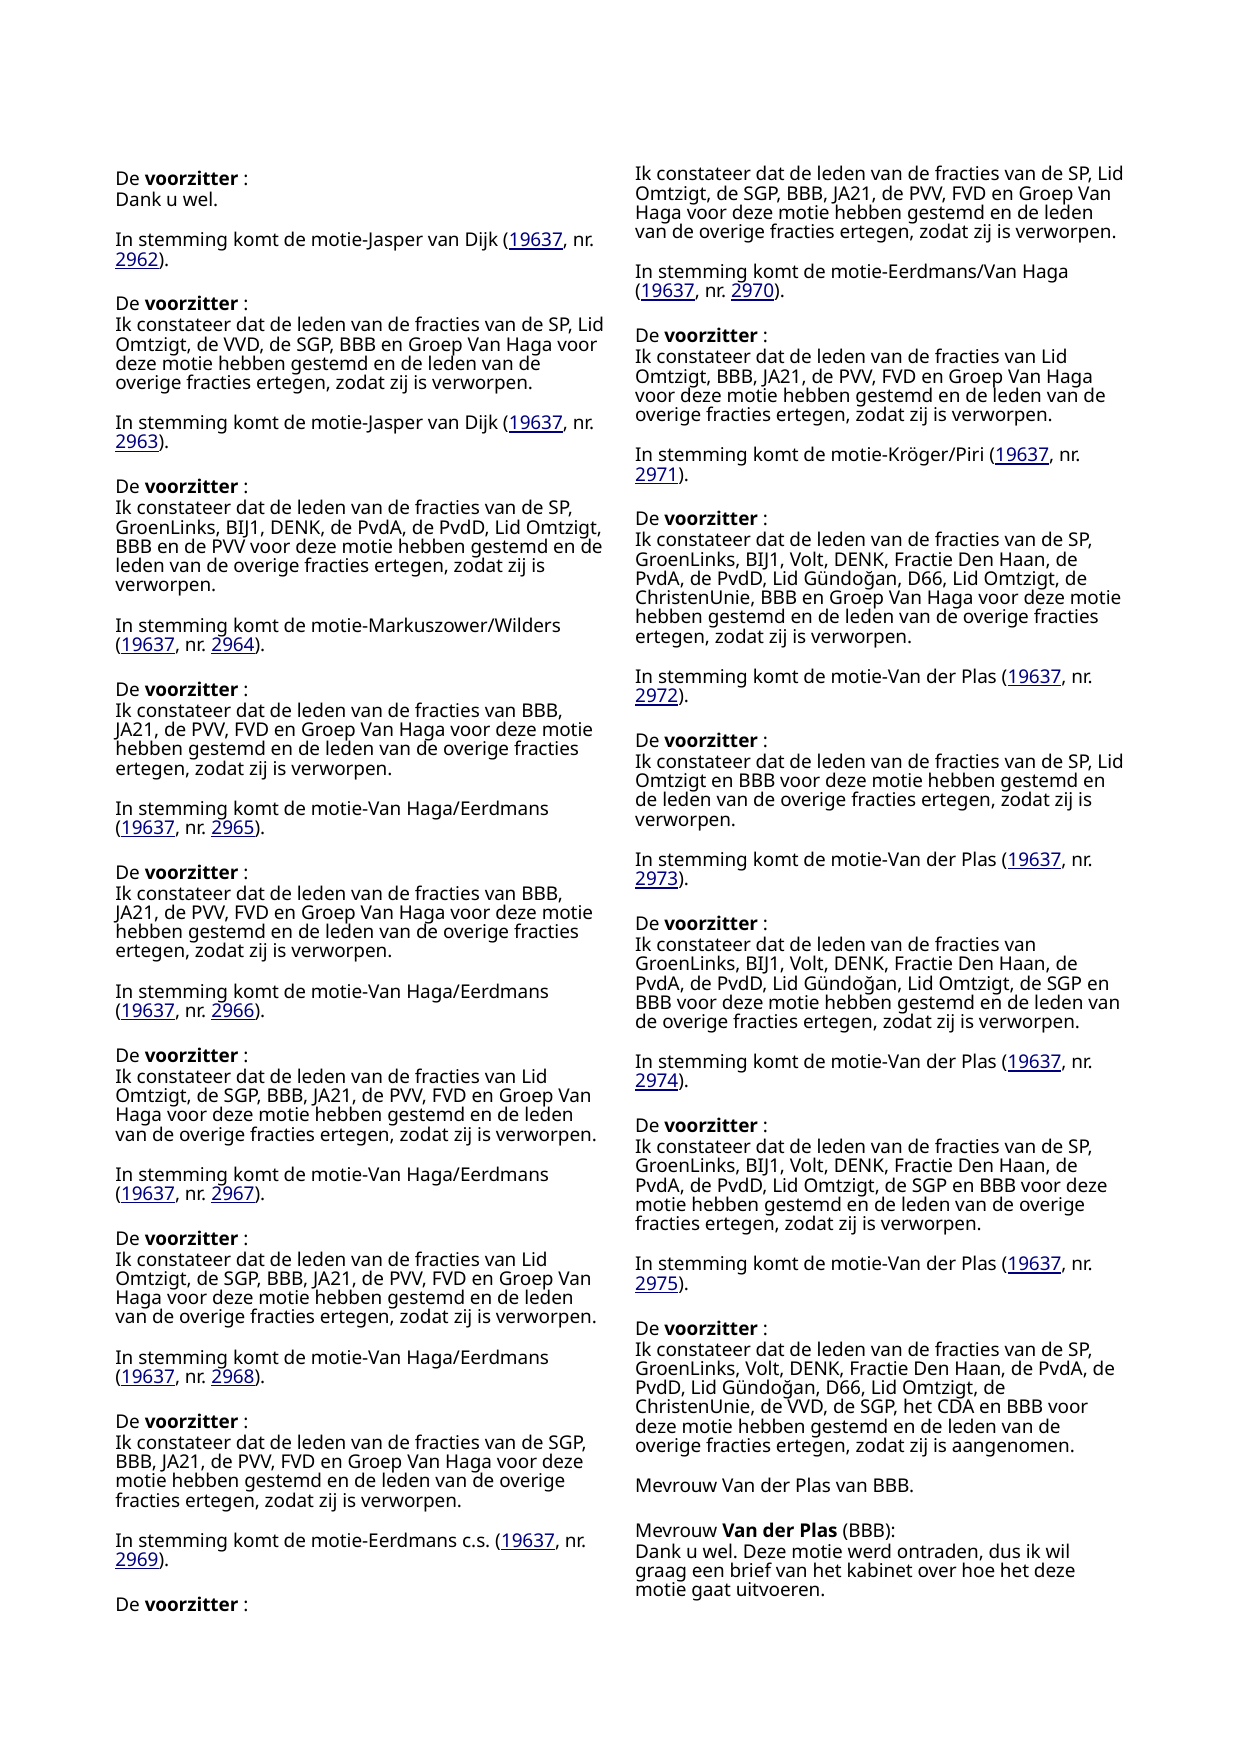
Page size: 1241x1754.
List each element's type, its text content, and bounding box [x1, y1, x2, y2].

text Dank u wel. Deze motie werd ontraden, dus ik wil graag een brief van het kabinet over hoe het deze motie gaat uitvoeren. [635, 1543, 1125, 1601]
text Ik constateer dat de leden van de fracties van BBB, JA21, de PVV, FVD en Groep Van Haga voor deze motie hebben gestemd en de leden van de overige fracties ertegen, zodat zij is verworpen. [115, 885, 605, 962]
text De voorzitter : [115, 859, 605, 885]
text De voorzitter : [635, 506, 1125, 531]
text Ik constateer dat de leden van de fracties van Lid Omtzigt, BBB, JA21, de PVV, FVD en Groep Van Haga voor deze motie hebben gestemd en de leden van de overige fracties ertegen, zodat zij is verworpen. [635, 348, 1125, 425]
text In stemming komt de motie-Jasper van Dijk (19637, nr. 2962). [115, 231, 605, 270]
text In stemming komt de motie-Jasper van Dijk (19637, nr. 2963). [115, 414, 605, 453]
text Ik constateer dat de leden van de fracties van de SP, Lid Omtzigt en BBB voor deze motie hebben gestemd en de leden van de overige fracties ertegen, zodat zij is verworpen. [635, 753, 1125, 830]
text De voorzitter : [115, 1408, 605, 1434]
text De voorzitter : [635, 323, 1125, 348]
text Ik constateer dat de leden van de fracties van Lid Omtzigt, de SGP, BBB, JA21, de PVV, FVD en Groep Van Haga voor deze motie hebben gestemd en de leden van de overige fracties ertegen, zodat zij is verworpen. [115, 1251, 605, 1328]
text Ik constateer dat de leden van de fracties van de SP, GroenLinks, BIJ1, Volt, DENK, Fractie Den Haan, de PvdA, de PvdD, Lid Gündoğan, D66, Lid Omtzigt, de ChristenUnie, BBB en Groep Van Haga voor deze motie hebben gestemd en de leden van de overige fracties ertegen, zodat zij is verworpen. [635, 531, 1125, 647]
text De voorzitter : [635, 1315, 1125, 1341]
text De voorzitter : [115, 1225, 605, 1251]
text Mevrouw Van der Plas (BBB): [635, 1517, 1125, 1543]
text Ik constateer dat de leden van de fracties van de SP, GroenLinks, BIJ1, Volt, DENK, Fractie Den Haan, de PvdA, de PvdD, Lid Omtzigt, de SGP en BBB voor deze motie hebben gestemd en de leden van de overige fracties ertegen, zodat zij is verworpen. [635, 1138, 1125, 1234]
text Ik constateer dat de leden van de fracties van Lid Omtzigt, de SGP, BBB, JA21, de PVV, FVD en Groep Van Haga voor deze motie hebben gestemd en de leden van de overige fracties ertegen, zodat zij is verworpen. [115, 1068, 605, 1145]
text In stemming komt de motie-Van der Plas (19637, nr. 2975). [635, 1255, 1125, 1294]
text Ik constateer dat de leden van de fracties van de SP, GroenLinks, Volt, DENK, Fractie Den Haan, de PvdA, de PvdD, Lid Gündoğan, D66, Lid Omtzigt, de ChristenUnie, de VVD, de SGP, het CDA en BBB voor deze motie hebben gestemd en de leden van de overige fracties ertegen, zodat zij is aangenomen. [635, 1341, 1125, 1456]
text In stemming komt de motie-Van Haga/Eerdmans (19637, nr. 2967). [115, 1166, 605, 1204]
text In stemming komt de motie-Van der Plas (19637, nr. 2972). [635, 668, 1125, 706]
text In stemming komt de motie-Van der Plas (19637, nr. 2973). [635, 851, 1125, 889]
text In stemming komt de motie-Van Haga/Eerdmans (19637, nr. 2966). [115, 983, 605, 1021]
text Dank u wel. [115, 191, 605, 210]
text De voorzitter : [115, 676, 605, 702]
text Ik constateer dat de leden van de fracties van de SP, GroenLinks, BIJ1, DENK, de PvdA, de PvdD, Lid Omtzigt, BBB en de PVV voor deze motie hebben gestemd en de leden van de overige fracties ertegen, zodat zij is verworpen. [115, 499, 605, 596]
text Ik constateer dat de leden van de fracties van BBB, JA21, de PVV, FVD en Groep Van Haga voor deze motie hebben gestemd en de leden van de overige fracties ertegen, zodat zij is verworpen. [115, 702, 605, 779]
text In stemming komt de motie-Eerdmans c.s. (19637, nr. 2969). [115, 1532, 605, 1570]
text Ik constateer dat de leden van de fracties van GroenLinks, BIJ1, Volt, DENK, Fractie Den Haan, de PvdA, de PvdD, Lid Gündoğan, Lid Omtzigt, de SGP en BBB voor deze motie hebben gestemd en de leden van de overige fracties ertegen, zodat zij is verworpen. [635, 936, 1125, 1032]
text De voorzitter : [115, 1042, 605, 1068]
text Ik constateer dat de leden van de fracties van de SP, Lid Omtzigt, de SGP, BBB, JA21, de PVV, FVD en Groep Van Haga voor deze motie hebben gestemd en de leden van de overige fracties ertegen, zodat zij is verworpen. [635, 165, 1125, 242]
text In stemming komt de motie-Eerdmans/Van Haga (19637, nr. 2970). [635, 263, 1125, 302]
text In stemming komt de motie-Van Haga/Eerdmans (19637, nr. 2965). [115, 799, 605, 838]
text De voorzitter : [635, 910, 1125, 936]
text Ik constateer dat de leden van de fracties van de SGP, BBB, JA21, de PVV, FVD en Groep Van Haga voor deze motie hebben gestemd en de leden van de overige fracties ertegen, zodat zij is verworpen. [115, 1434, 605, 1511]
text In stemming komt de motie-Van der Plas (19637, nr. 2974). [635, 1053, 1125, 1092]
text Mevrouw Van der Plas van BBB. [635, 1477, 1125, 1496]
text De voorzitter : [115, 474, 605, 499]
text De voorzitter : [635, 1112, 1125, 1138]
text Ik constateer dat de leden van de fracties van de SP, Lid Omtzigt, de VVD, de SGP, BBB en Groep Van Haga voor deze motie hebben gestemd en de leden van de overige fracties ertegen, zodat zij is verworpen. [115, 316, 605, 393]
text De voorzitter : [115, 1591, 605, 1617]
text De voorzitter : [635, 727, 1125, 753]
text De voorzitter : [115, 291, 605, 316]
text In stemming komt de motie-Van Haga/Eerdmans (19637, nr. 2968). [115, 1349, 605, 1387]
text In stemming komt de motie-Markuszower/Wilders (19637, nr. 2964). [115, 617, 605, 655]
text De voorzitter : [115, 165, 605, 191]
text In stemming komt de motie-Kröger/Piri (19637, nr. 2971). [635, 446, 1125, 485]
